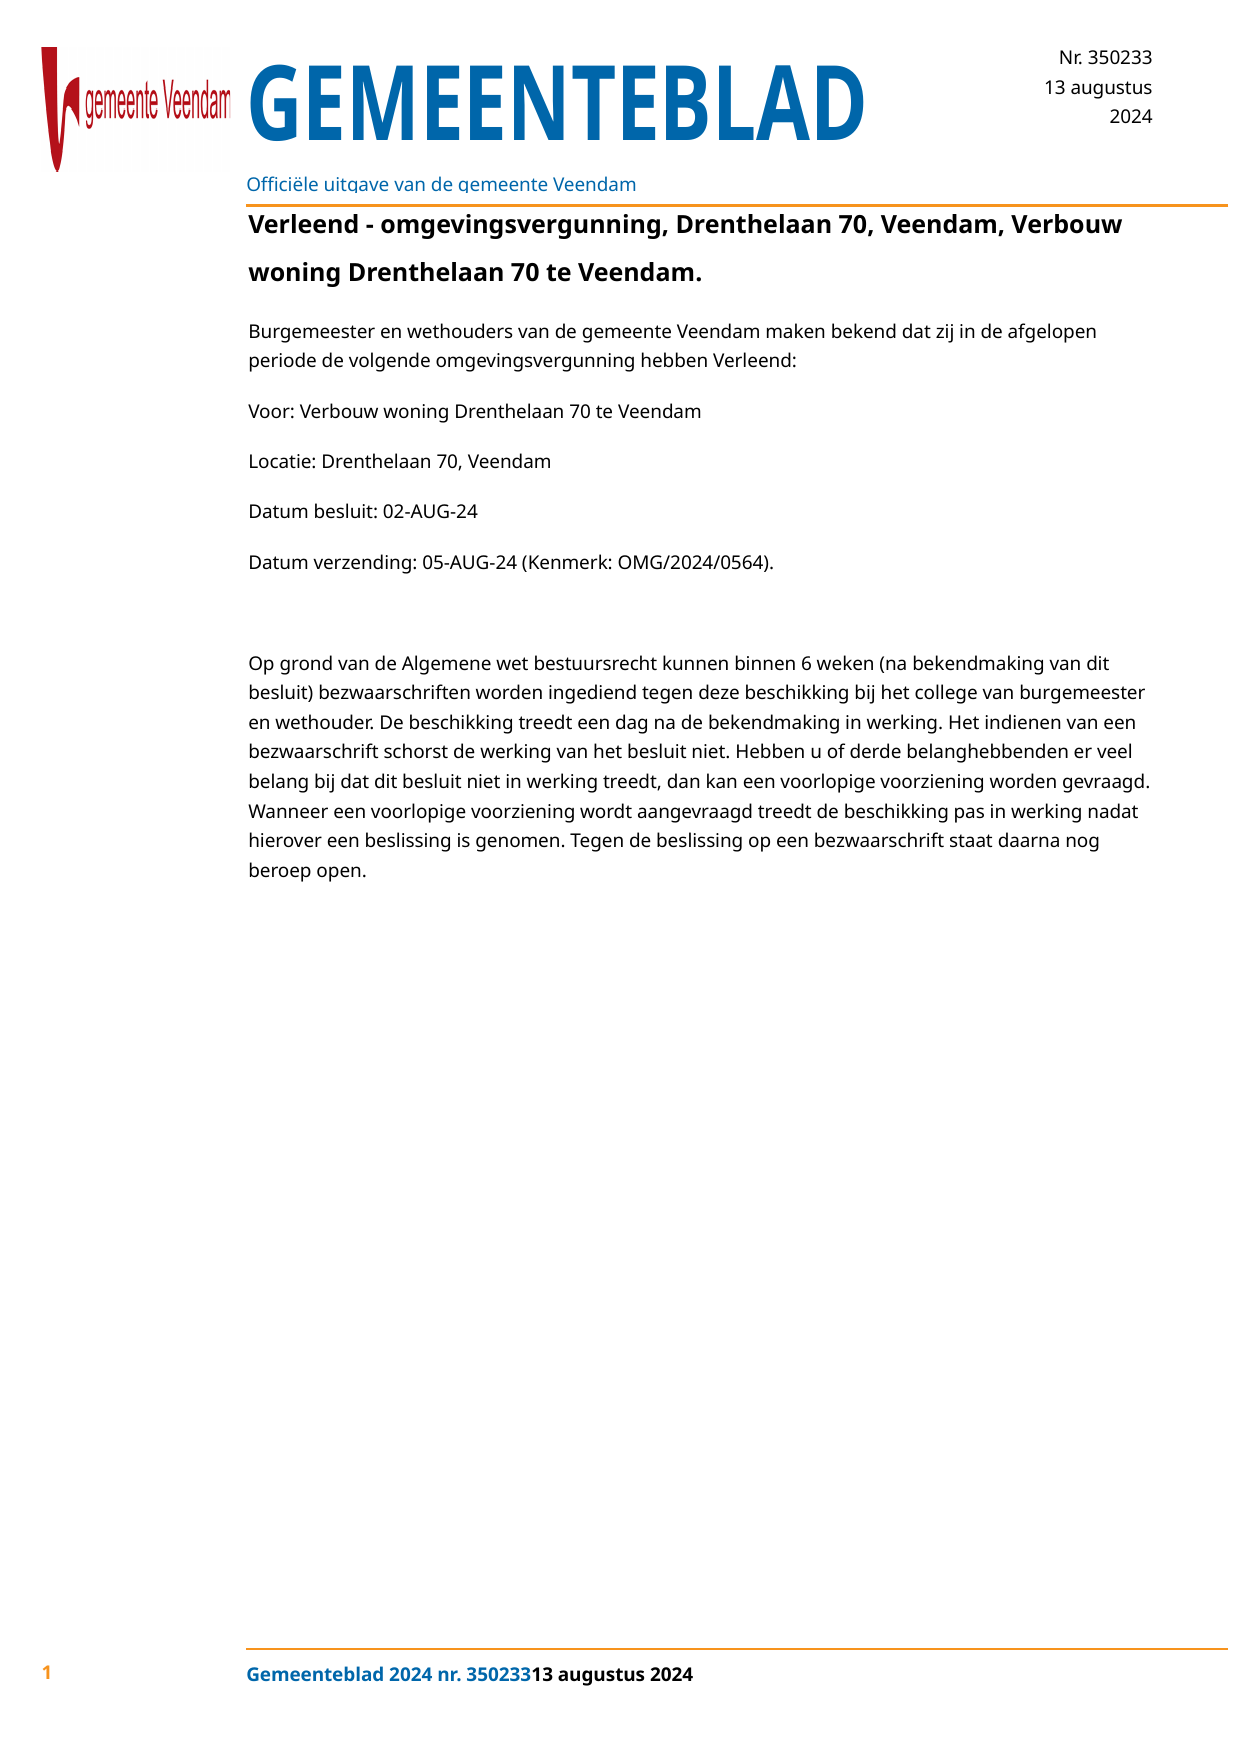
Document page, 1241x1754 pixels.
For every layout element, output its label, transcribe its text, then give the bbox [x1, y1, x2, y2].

text Datum besluit: 02-AUG-24 [248, 499, 1152, 524]
text Datum verzending: 05-AUG-24 (Kenmerk: OMG/2024/0564). [248, 549, 1152, 575]
text Burgemeester en wethouders van de gemeente Veendam maken bekend dat zij in de afgelopen periode de volgende omgevingsvergunning hebben Verleend: [248, 318, 1152, 373]
text Voor: Verbouw woning Drenthelaan 70 te Veendam [248, 398, 1152, 424]
text Op grond van de Algemene wet bestuursrecht kunnen binnen 6 weken (na bekendmaking van dit besluit) bezwaarschriften worden ingediend tegen deze beschikking bij het college van burgemeester en wethouder. De beschikking treedt een dag na de bekendmaking in werking. Het indienen van een bezwaarschrift schorst de werking van het besluit niet. Hebben u of derde belanghebbenden er veel belang bij dat dit besluit niet in werking treedt, dan kan een voorlopige voorziening worden gevraagd. Wanneer een voorlopige voorziening wordt aangevraagd treedt de beschikking pas in werking nadat hierover een beslissing is genomen. Tegen de beslissing op een bezwaarschrift staat daarna nog beroep open. [248, 650, 1152, 883]
picture [41, 47, 231, 172]
text Locatie: Drenthelaan 70, Veendam [248, 448, 1152, 474]
text Verleend - omgevingsvergunning, Drenthelaan 70, Veendam, Verbouw woning Drenthelaan 70 te Veendam. [248, 207, 1152, 288]
